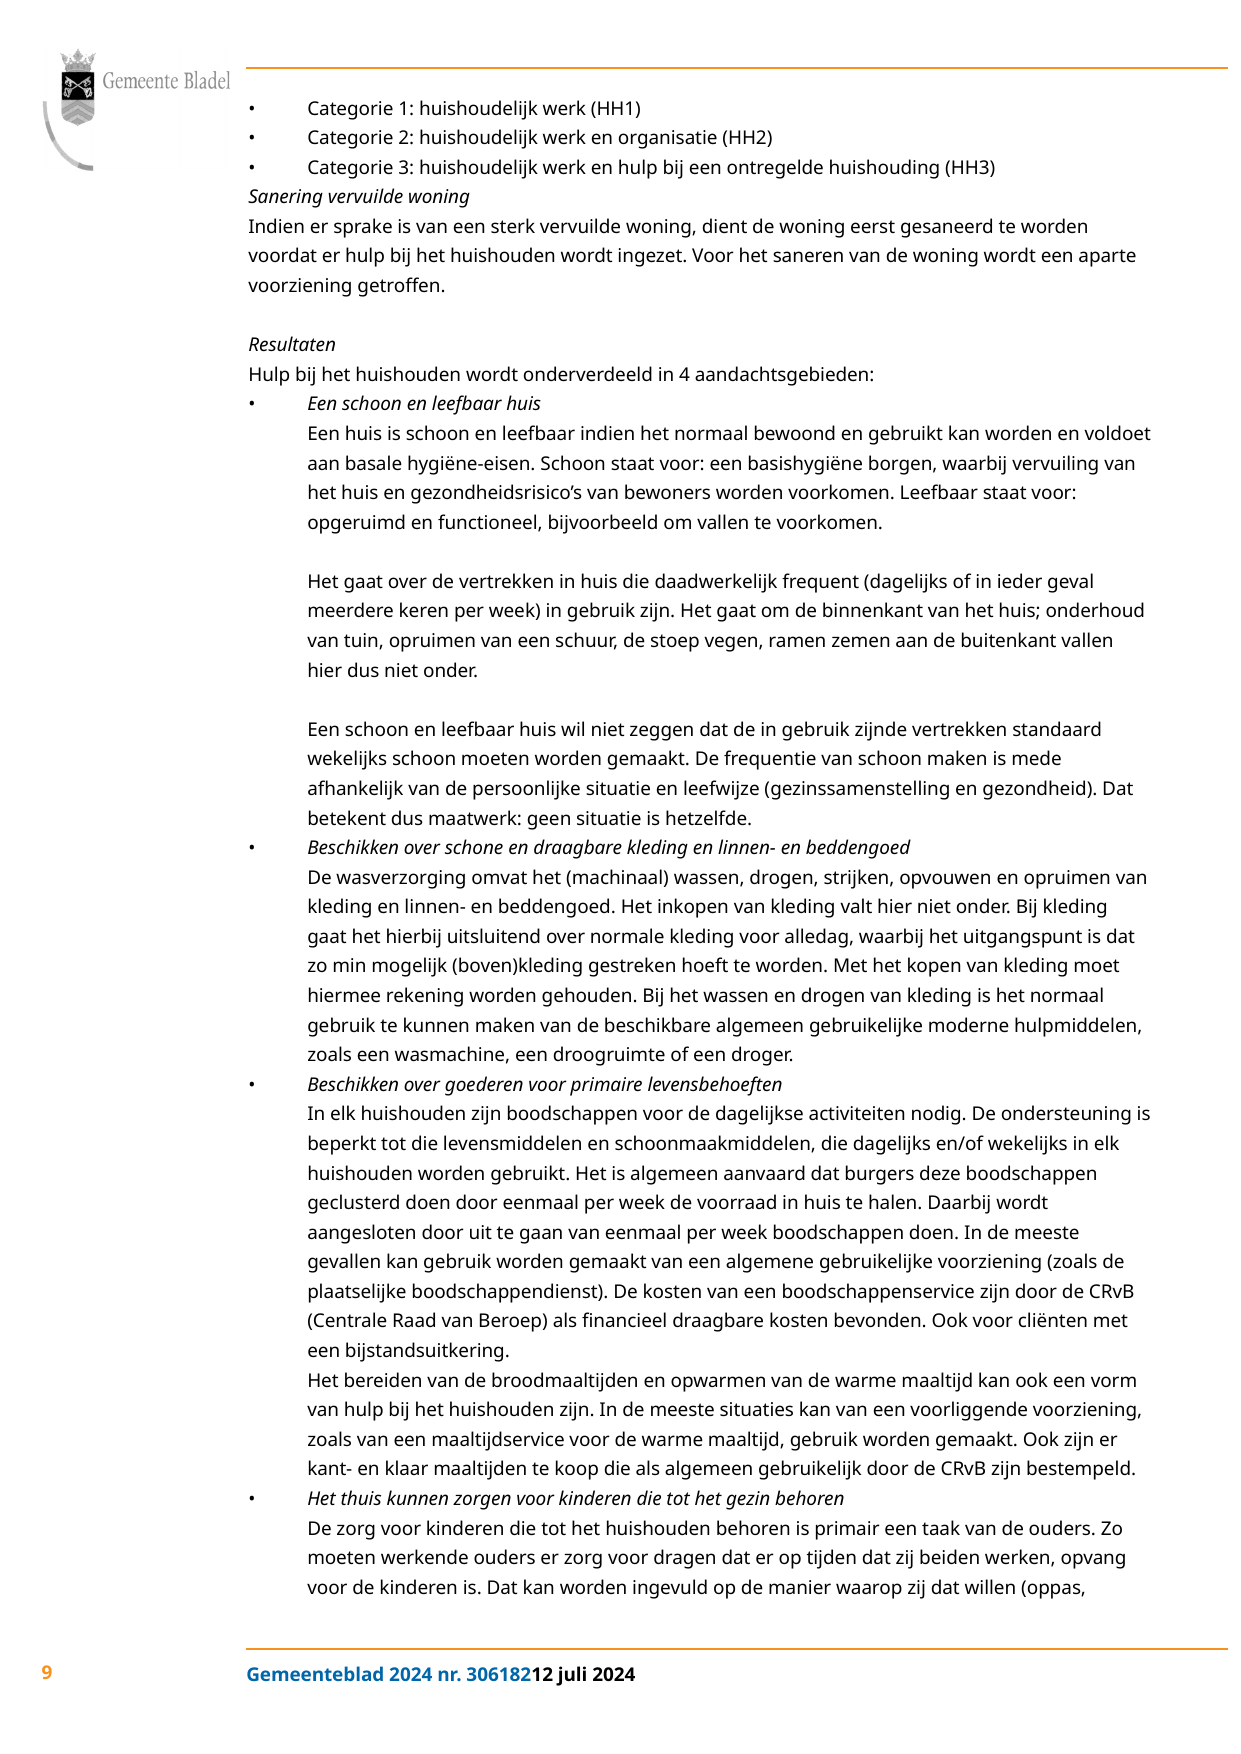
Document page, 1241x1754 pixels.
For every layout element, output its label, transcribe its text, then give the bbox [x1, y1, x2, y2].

list Categorie 1: huishoudelijk werk (HH1) [248, 95, 1152, 121]
text Hulp bij het huishouden wordt onderverdeeld in 4 aandachtsgebieden: [248, 361, 1152, 387]
picture [41, 47, 231, 172]
list Het bereiden van de broodmaaltijden en opwarmen van de warme maaltijd kan ook een vorm van hulp bij het huishouden zijn. In de meeste situaties kan van een voorliggende voorziening, zoals van een maaltijdservice voor de warme maaltijd, gebruik worden gemaakt. Ook zijn er kant- en klaar maaltijden te koop die als algemeen gebruikelijk door de CRvB zijn bestempeld. [248, 1367, 1152, 1481]
list Het thuis kunnen zorgen voor kinderen die tot het gezin behoren [248, 1485, 1152, 1511]
text Sanering vervuilde woning [248, 183, 1152, 209]
list Een schoon en leefbaar huis [248, 391, 1152, 416]
list De wasverzorging omvat het (machinaal) wassen, drogen, strijken, opvouwen en opruimen van kleding en linnen- en beddengoed. Het inkopen van kleding valt hier niet onder. Bij kleding gaat het hierbij uitsluitend over normale kleding voor alledag, waarbij het uitgangspunt is dat zo min mogelijk (boven)kleding gestreken hoeft te worden. Met het kopen van kleding moet hiermee rekening worden gehouden. Bij het wassen en drogen van kleding is het normaal gebruik te kunnen maken van de beschikbare algemeen gebruikelijke moderne hulpmiddelen, zoals een wasmachine, een droogruimte of een droger. [248, 864, 1152, 1067]
list De zorg voor kinderen die tot het huishouden behoren is primair een taak van de ouders. Zo moeten werkende ouders er zorg voor dragen dat er op tijden dat zij beiden werken, opvang voor de kinderen is. Dat kan worden ingevuld op de manier waarop zij dat willen (oppas, [248, 1515, 1152, 1600]
list Categorie 2: huishoudelijk werk en organisatie (HH2) [248, 124, 1152, 150]
list Beschikken over goederen voor primaire levensbehoeften [248, 1071, 1152, 1097]
list In elk huishouden zijn boodschappen voor de dagelijkse activiteiten nodig. De ondersteuning is beperkt tot die levensmiddelen en schoonmaakmiddelen, die dagelijks en/of wekelijks in elk huishouden worden gebruikt. Het is algemeen aanvaard dat burgers deze boodschappen geclusterd doen door eenmaal per week de voorraad in huis te halen. Daarbij wordt aangesloten door uit te gaan van eenmaal per week boodschappen doen. In de meeste gevallen kan gebruik worden gemaakt van een algemene gebruikelijke voorziening (zoals de plaatselijke boodschappendienst). De kosten van een boodschappenservice zijn door de CRvB (Centrale Raad van Beroep) als financieel draagbare kosten bevonden. Ook voor cliënten met een bijstandsuitkering. [248, 1101, 1152, 1363]
list Een huis is schoon en leefbaar indien het normaal bewoond en gebruikt kan worden en voldoet aan basale hygiëne-eisen. Schoon staat voor: een basishygiëne borgen, waarbij vervuiling van het huis en gezondheidsrisico’s van bewoners worden voorkomen. Leefbaar staat voor: opgeruimd en functioneel, bijvoorbeeld om vallen te voorkomen. [248, 420, 1152, 535]
list Een schoon en leefbaar huis wil niet zeggen dat de in gebruik zijnde vertrekken standaard wekelijks schoon moeten worden gemaakt. De frequentie van schoon maken is mede afhankelijk van de persoonlijke situatie en leefwijze (gezinssamenstelling en gezondheid). Dat betekent dus maatwerk: geen situatie is hetzelfde. [248, 716, 1152, 831]
list Beschikken over schone en draagbare kleding en linnen- en beddengoed [248, 834, 1152, 860]
list Het gaat over de vertrekken in huis die daadwerkelijk frequent (dagelijks of in ieder geval meerdere keren per week) in gebruik zijn. Het gaat om de binnenkant van het huis; onderhoud van tuin, opruimen van een schuur, de stoep vegen, ramen zemen aan de buitenkant vallen hier dus niet onder. [248, 568, 1152, 683]
text Indien er sprake is van een sterk vervuilde woning, dient de woning eerst gesaneerd te worden voordat er hulp bij het huishouden wordt ingezet. Voor het saneren van de woning wordt een aparte voorziening getroffen. [248, 213, 1152, 298]
text Resultaten [248, 331, 1152, 357]
list Categorie 3: huishoudelijk werk en hulp bij een ontregelde huishouding (HH3) [248, 154, 1152, 180]
